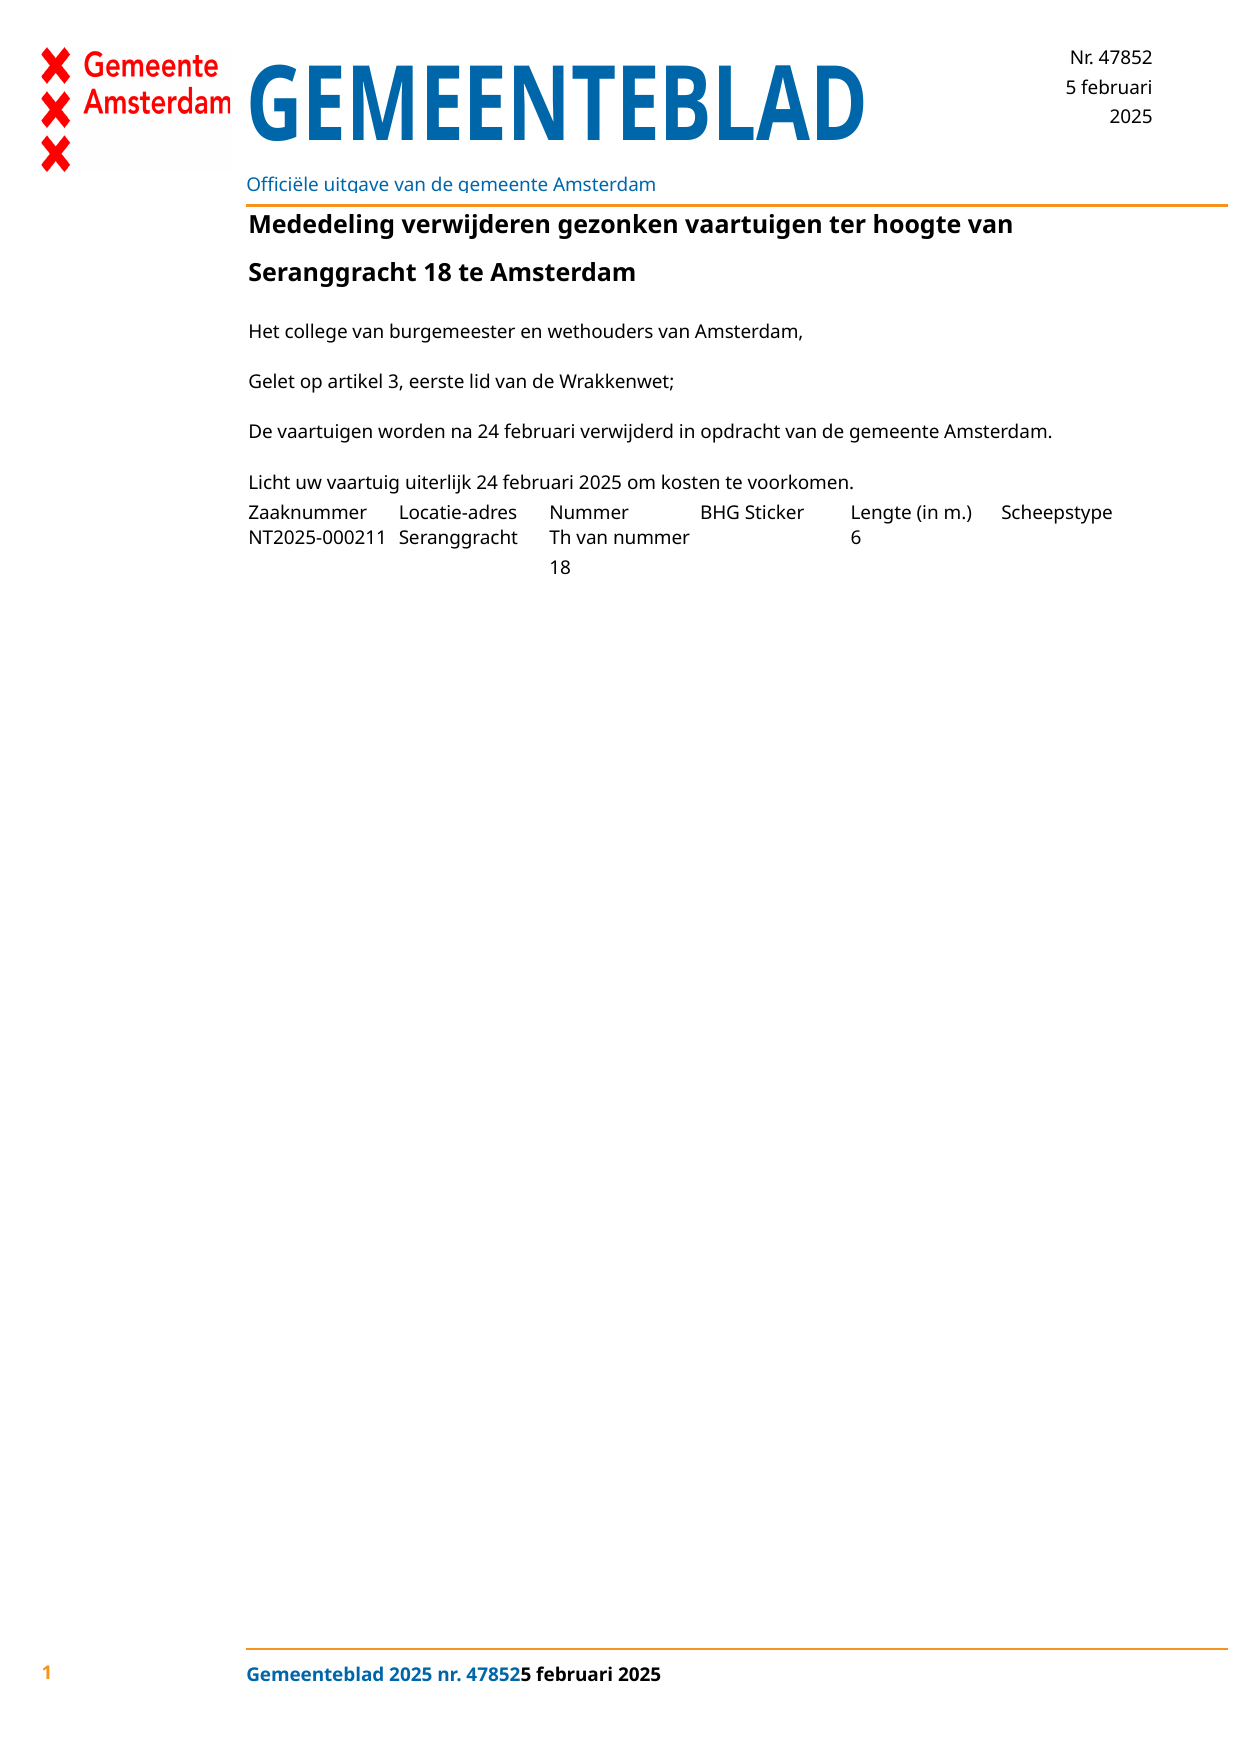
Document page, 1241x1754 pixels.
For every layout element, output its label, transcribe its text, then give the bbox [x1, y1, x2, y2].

text Mededeling verwijderen gezonken vaartuigen ter hoogte van Seranggracht 18 te Amsterdam [248, 207, 1152, 288]
table_header Locatie-adres [399, 499, 549, 524]
table_cell NT2025-000211 [248, 525, 398, 580]
picture [41, 47, 231, 172]
table_header BHG Sticker [700, 499, 850, 524]
text De vaartuigen worden na 24 februari verwijderd in opdracht van de gemeente Amsterdam. [248, 419, 1152, 444]
table_cell [1001, 525, 1152, 580]
text Licht uw vaartuig uiterlijk 24 februari 2025 om kosten te voorkomen. [248, 469, 1152, 495]
table_cell Th van nummer 18 [549, 525, 700, 580]
table_cell 6 [850, 525, 1001, 580]
table_header Nummer [549, 499, 700, 524]
table_cell [700, 525, 850, 580]
table_cell Seranggracht [399, 525, 549, 580]
table_header Zaaknummer [248, 499, 398, 524]
table_header Scheepstype [1001, 499, 1152, 524]
text Gelet op artikel 3, eerste lid van de Wrakkenwet; [248, 368, 1152, 394]
text Het college van burgemeester en wethouders van Amsterdam, [248, 318, 1152, 344]
table_header Lengte (in m.) [850, 499, 1001, 524]
